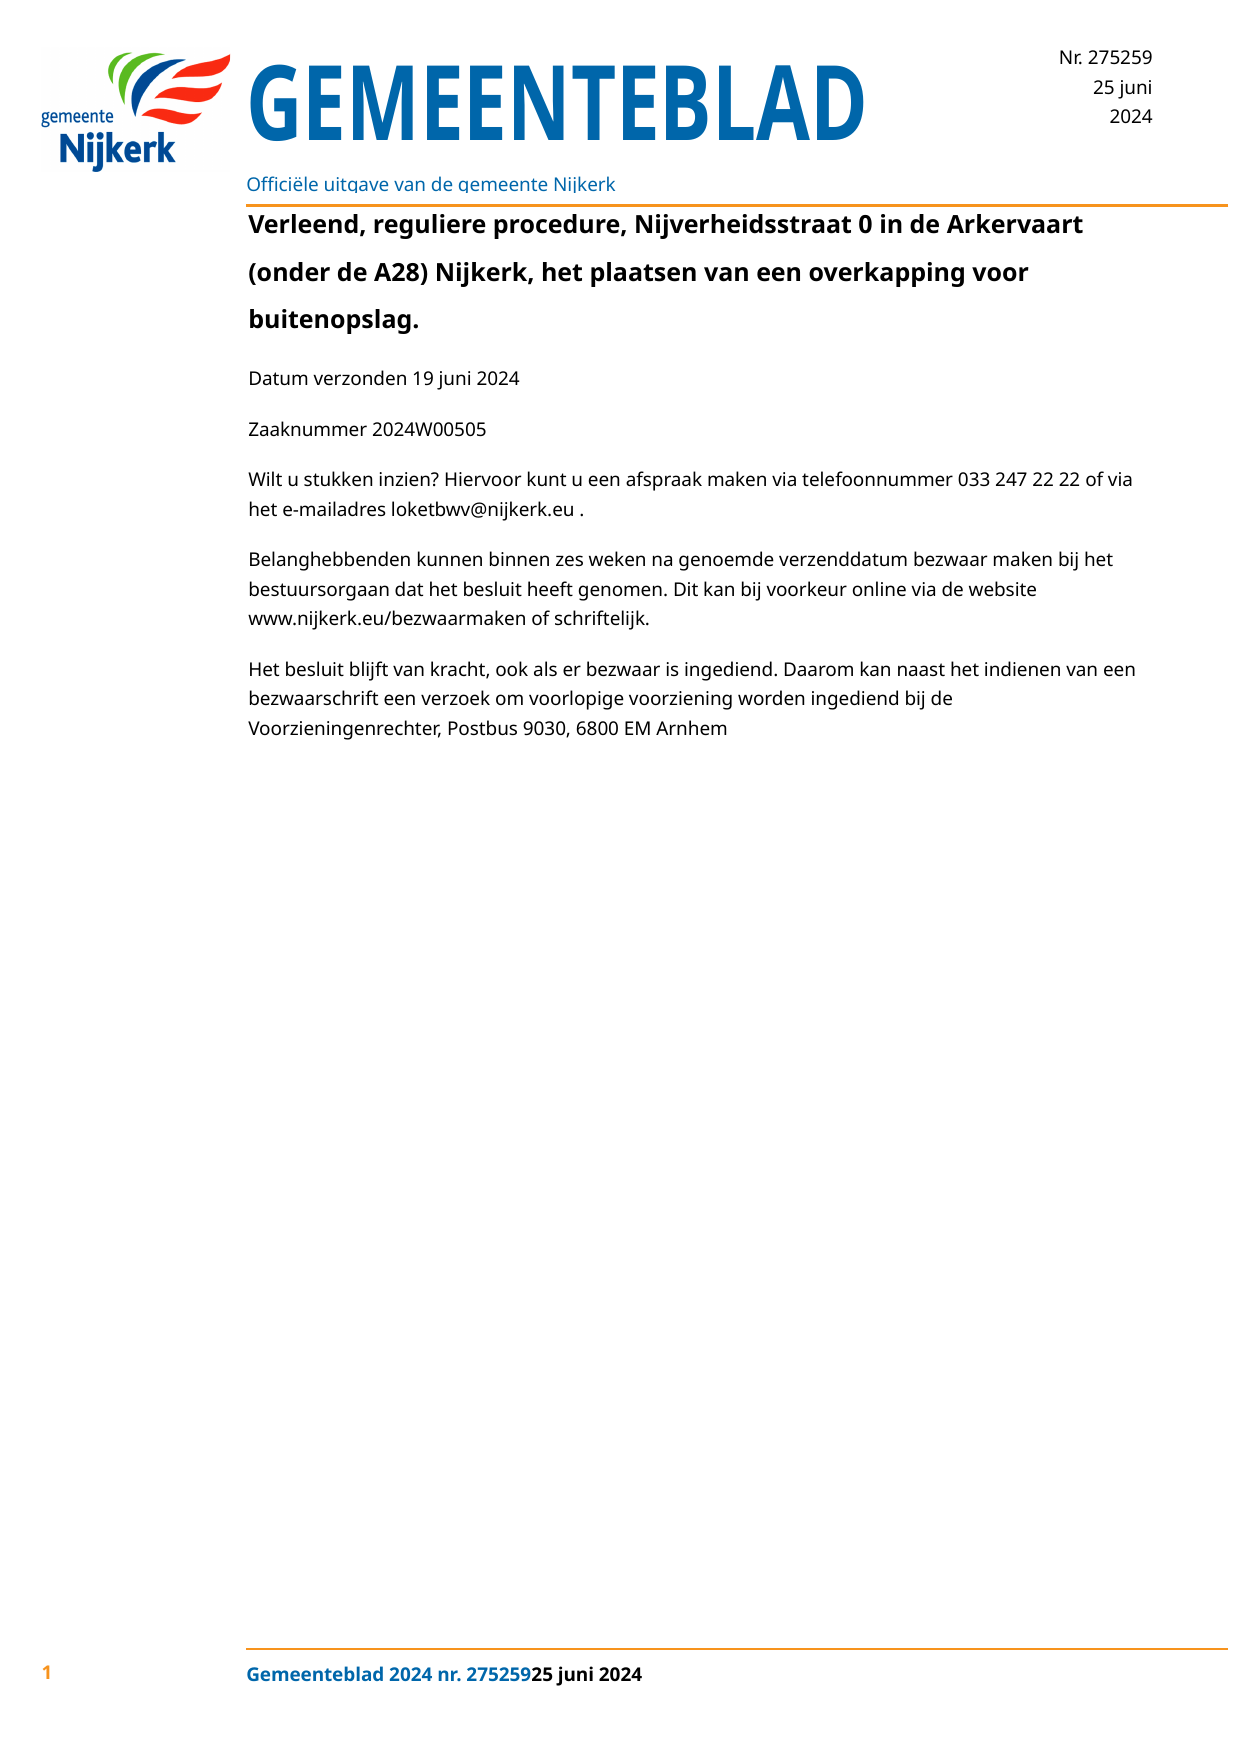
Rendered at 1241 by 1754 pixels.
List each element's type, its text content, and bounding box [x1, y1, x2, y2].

text Belanghebbenden kunnen binnen zes weken na genoemde verzenddatum bezwaar maken bij het bestuursorgaan dat het besluit heeft genomen. Dit kan bij voorkeur online via de website www.nijkerk.eu/bezwaarmaken of schriftelijk. [248, 546, 1152, 631]
text Het besluit blijft van kracht, ook als er bezwaar is ingediend. Daarom kan naast het indienen van een bezwaarschrift een verzoek om voorlopige voorziening worden ingediend bij de Voorzieningenrechter, Postbus 9030, 6800 EM Arnhem [248, 656, 1152, 741]
text Zaaknummer 2024W00505 [248, 416, 1152, 442]
picture [41, 47, 231, 172]
text Wilt u stukken inzien? Hiervoor kunt u een afspraak maken via telefoonnummer 033 247 22 22 of via het e-mailadres loketbwv@nijkerk.eu . [248, 466, 1152, 522]
text Verleend, reguliere procedure, Nijverheidsstraat 0 in de Arkervaart (onder de A28) Nijkerk, het plaatsen van een overkapping voor buitenopslag. [248, 207, 1152, 336]
text Datum verzonden 19 juni 2024 [248, 366, 1152, 391]
